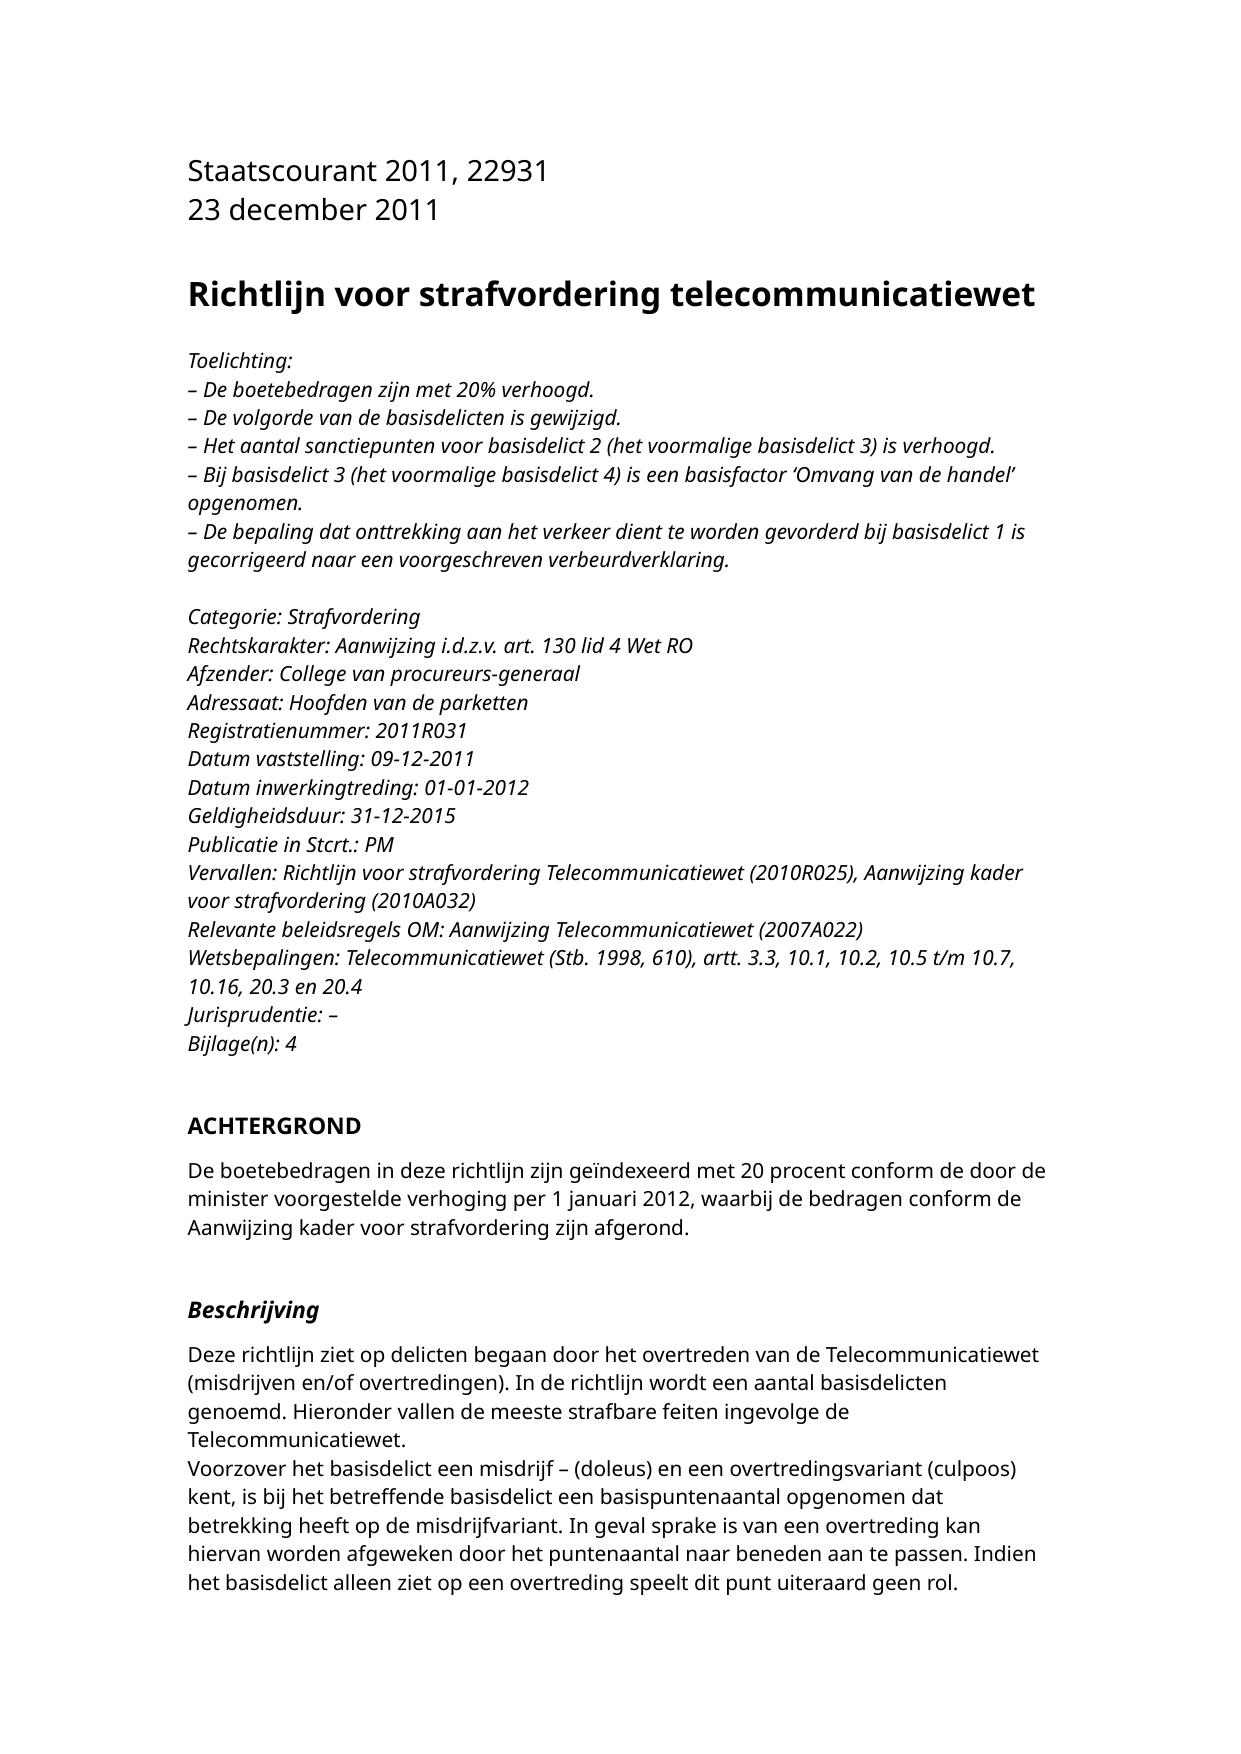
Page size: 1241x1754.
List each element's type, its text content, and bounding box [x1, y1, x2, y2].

text Staatscourant 2011, 22931 [187, 150, 1053, 190]
text Deze richtlijn ziet op delicten begaan door het overtreden van de Telecommunicatiewet (misdrijven en/of overtredingen). In de richtlijn wordt een aantal basisdelicten genoemd. Hieronder vallen de meeste strafbare feiten ingevolge de Telecommunicatiewet. [187, 1340, 1053, 1454]
text Wetsbepalingen: Telecommunicatiewet (Stb. 1998, 610), artt. 3.3, 10.1, 10.2, 10.5 t/m 10.7, 10.16, 20.3 en 20.4 [187, 943, 1053, 1000]
subtitle Richtlijn voor strafvordering telecommunicatiewet [187, 271, 1053, 316]
text – Het aantal sanctiepunten voor basisdelict 2 (het voormalige basisdelict 3) is verhoogd. [187, 432, 1053, 460]
text Relevante beleidsregels OM: Aanwijzing Telecommunicatiewet (2007A022) [187, 915, 1053, 943]
text – De boetebedragen zijn met 20% verhoogd. [187, 375, 1053, 403]
text Registratienummer: 2011R031 [187, 716, 1053, 744]
text Toelichting: [187, 346, 1053, 375]
text Jurisprudentie: – [187, 1000, 1053, 1029]
text Vervallen: Richtlijn voor strafvordering Telecommunicatiewet (2010R025), Aanwijzing kader voor strafvordering (2010A032) [187, 858, 1053, 915]
subtitle Beschrijving [187, 1294, 1053, 1325]
text – De volgorde van de basisdelicten is gewijzigd. [187, 403, 1053, 432]
text – Bij basisdelict 3 (het voormalige basisdelict 4) is een basisfactor ‘Omvang van de handel’ opgenomen. [187, 460, 1053, 517]
text Datum vaststelling: 09-12-2011 [187, 744, 1053, 773]
text – De bepaling dat onttrekking aan het verkeer dient te worden gevorderd bij basisdelict 1 is gecorrigeerd naar een voorgeschreven verbeurdverklaring. [187, 517, 1053, 574]
text Bijlage(n): 4 [187, 1029, 1053, 1057]
text Adressaat: Hoofden van de parketten [187, 688, 1053, 716]
subtitle ACHTERGROND [187, 1110, 1053, 1141]
text Datum inwerkingtreding: 01-01-2012 [187, 773, 1053, 801]
text Voorzover het basisdelict een misdrijf – (doleus) en een overtredingsvariant (culpoos) kent, is bij het betreffende basisdelict een basispuntenaantal opgenomen dat betrekking heeft op de misdrijfvariant. In geval sprake is van een overtreding kan hiervan worden afgeweken door het puntenaantal naar beneden aan te passen. Indien het basisdelict alleen ziet op een overtreding speelt dit punt uiteraard geen rol. [187, 1454, 1053, 1596]
text Rechtskarakter: Aanwijzing i.d.z.v. art. 130 lid 4 Wet RO [187, 631, 1053, 659]
text Geldigheidsduur: 31-12-2015 [187, 801, 1053, 830]
text 23 december 2011 [187, 190, 1053, 229]
text Categorie: Strafvordering [187, 602, 1053, 631]
text Afzender: College van procureurs-generaal [187, 659, 1053, 688]
text De boetebedragen in deze richtlijn zijn geïndexeerd met 20 procent conform de door de minister voorgestelde verhoging per 1 januari 2012, waarbij de bedragen conform de Aanwijzing kader voor strafvordering zijn afgerond. [187, 1156, 1053, 1241]
text Publicatie in Stcrt.: PM [187, 830, 1053, 858]
